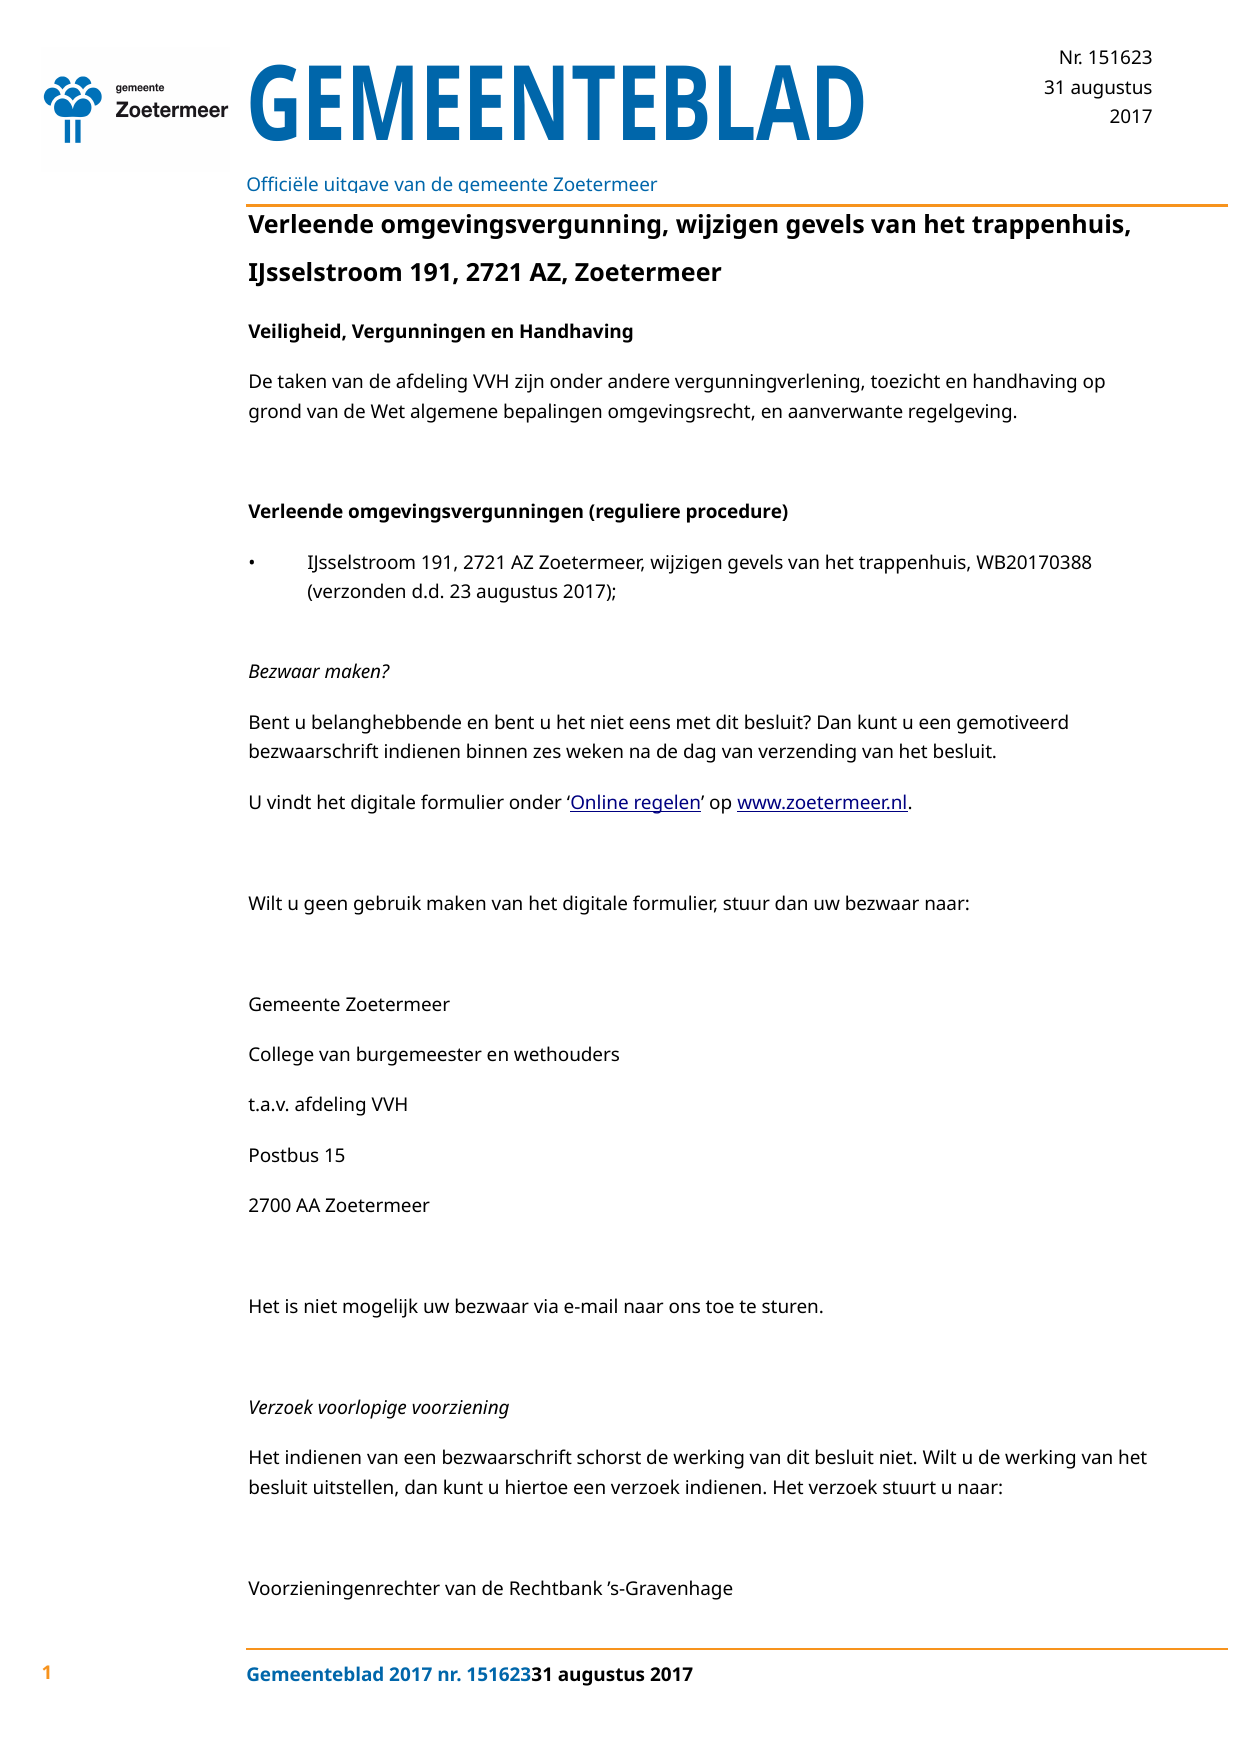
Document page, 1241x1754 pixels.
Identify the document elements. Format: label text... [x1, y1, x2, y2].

text Postbus 15 [248, 1142, 1152, 1168]
text Het is niet mogelijk uw bezwaar via e-mail naar ons toe te sturen. [248, 1293, 1152, 1319]
text Verzoek voorlopige voorziening [248, 1394, 1152, 1420]
text Voorzieningenrechter van de Rechtbank ’s-Gravenhage [248, 1575, 1152, 1601]
text Verleende omgevingsvergunningen (reguliere procedure) [248, 499, 1152, 524]
text U vindt het digitale formulier onder ‘Online regelen’ op www.zoetermeer.nl. [248, 789, 1152, 815]
picture [41, 47, 231, 172]
text t.a.v. afdeling VVH [248, 1092, 1152, 1117]
text Bezwaar maken? [248, 659, 1152, 684]
text Het indienen van een bezwaarschrift schorst de werking van dit besluit niet. Wilt u de werking van het besluit uitstellen, dan kunt u hiertoe een verzoek indienen. Het verzoek stuurt u naar: [248, 1444, 1152, 1500]
list IJsselstroom 191, 2721 AZ Zoetermeer, wijzigen gevels van het trappenhuis, WB20170388 (verzonden d.d. 23 augustus 2017); [248, 549, 1152, 604]
text Gemeente Zoetermeer [248, 991, 1152, 1017]
text De taken van de afdeling VVH zijn onder andere vergunningverlening, toezicht en handhaving op grond van de Wet algemene bepalingen omgevingsrecht, en aanverwante regelgeving. [248, 368, 1152, 424]
text College van burgemeester en wethouders [248, 1041, 1152, 1067]
text Verleende omgevingsvergunning, wijzigen gevels van het trappenhuis, IJsselstroom 191, 2721 AZ, Zoetermeer [248, 207, 1152, 288]
text Veiligheid, Vergunningen en Handhaving [248, 318, 1152, 344]
text Wilt u geen gebruik maken van het digitale formulier, stuur dan uw bezwaar naar: [248, 890, 1152, 916]
text Bent u belanghebbende en bent u het niet eens met dit besluit? Dan kunt u een gemotiveerd bezwaarschrift indienen binnen zes weken na de dag van verzending van het besluit. [248, 709, 1152, 764]
text 2700 AA Zoetermeer [248, 1192, 1152, 1218]
